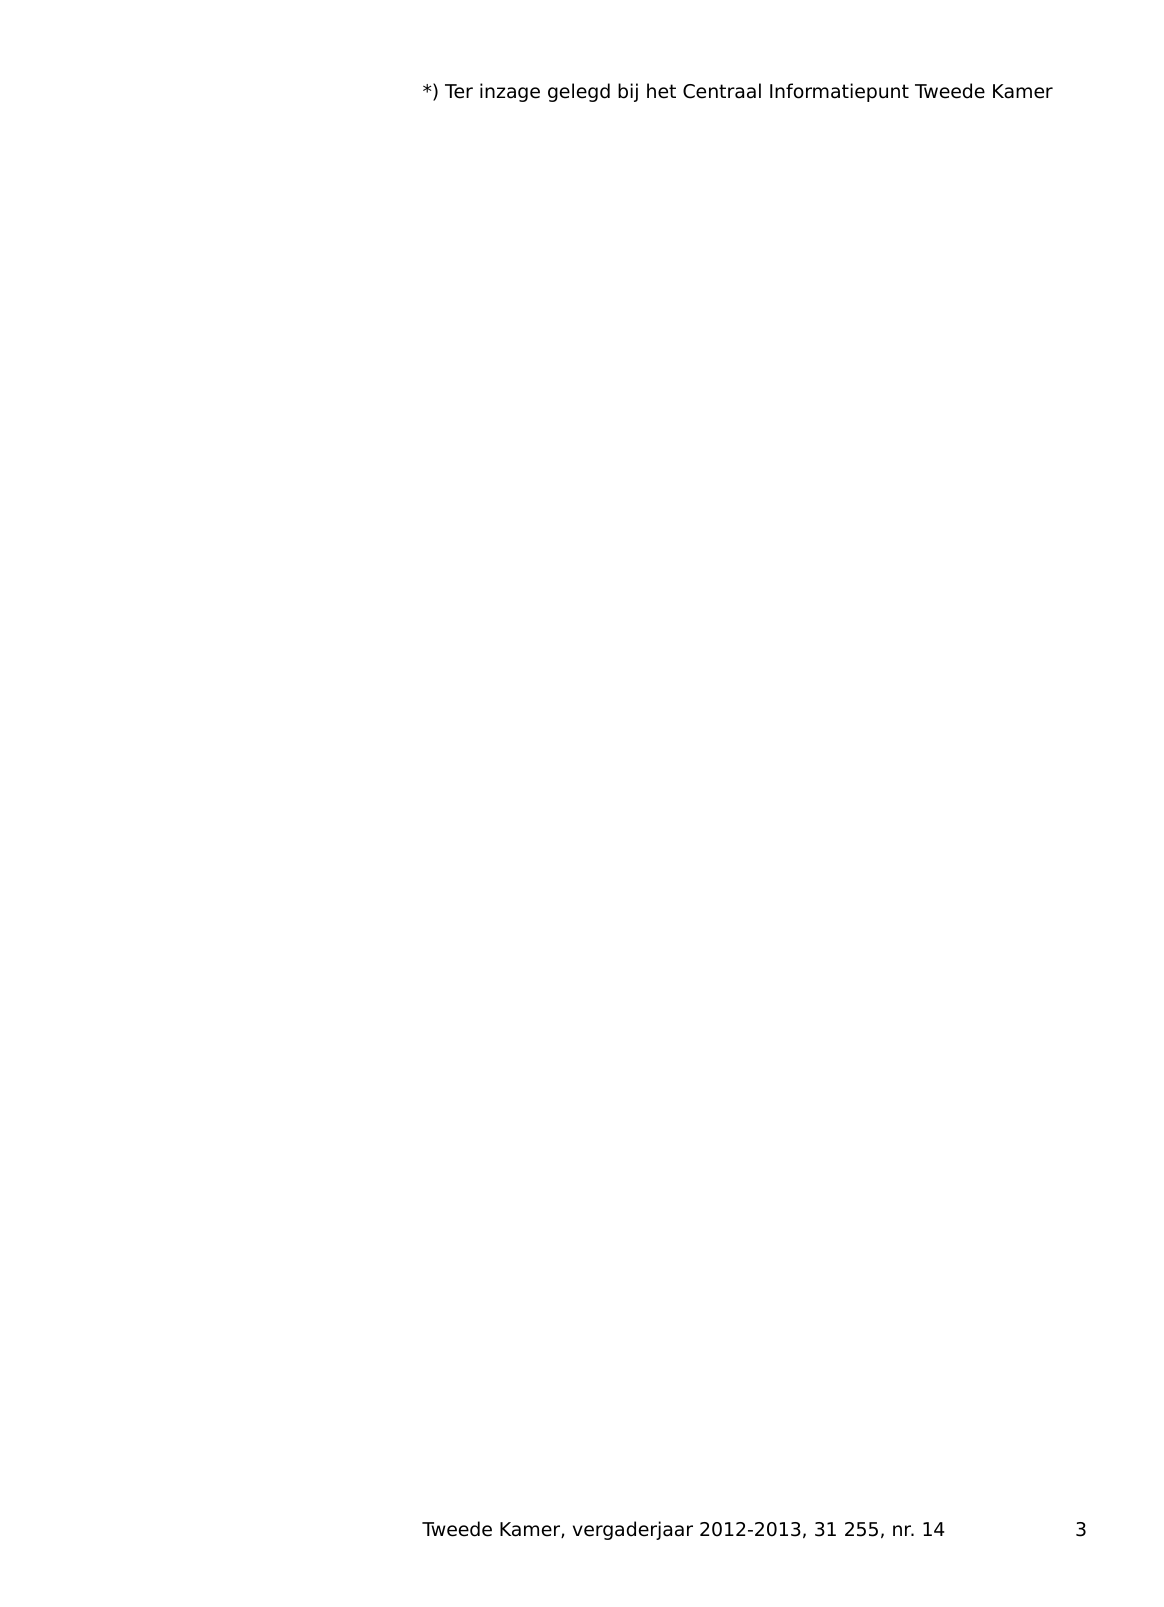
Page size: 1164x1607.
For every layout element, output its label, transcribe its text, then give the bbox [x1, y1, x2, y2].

text *) Ter inzage gelegd bij het Centraal Informatiepunt Tweede Kamer [422, 81, 1087, 103]
